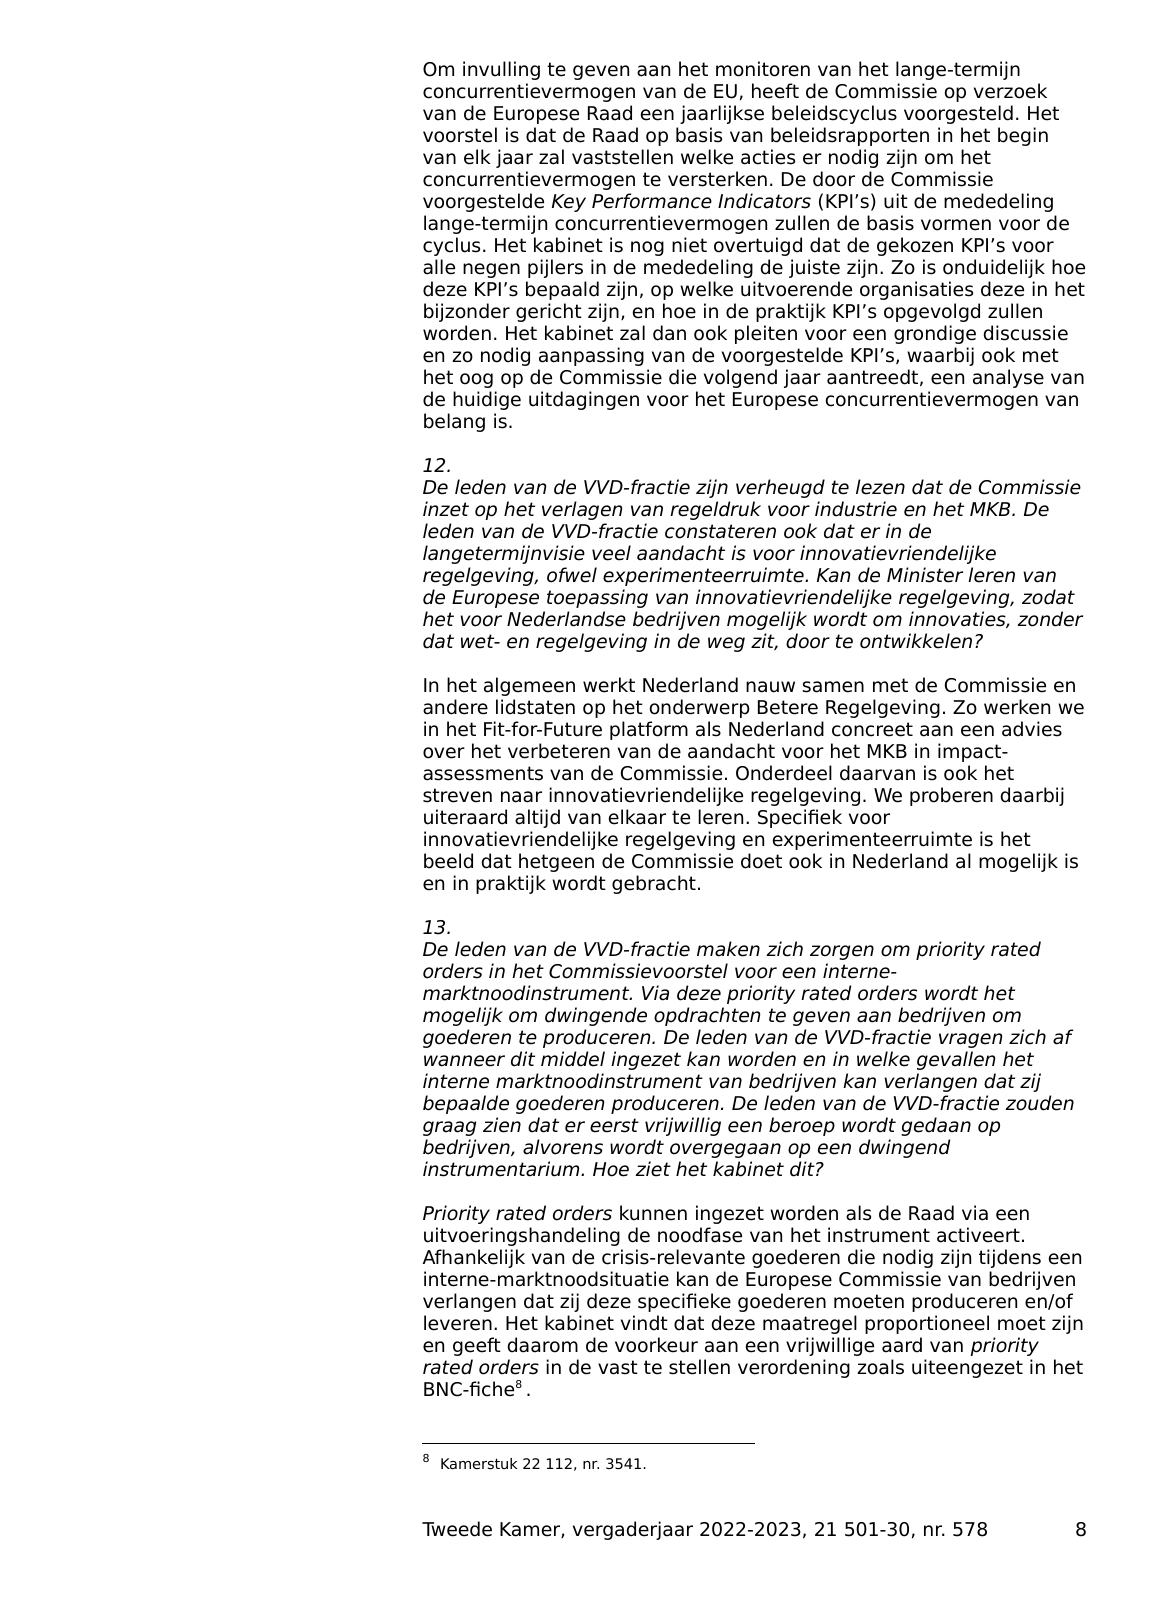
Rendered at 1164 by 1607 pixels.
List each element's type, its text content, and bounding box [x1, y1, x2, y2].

text Priority rated orders kunnen ingezet worden als de Raad via een uitvoeringshandeling de noodfase van het instrument activeert. Afhankelijk van de crisis-relevante goederen die nodig zijn tijdens een interne-marktnoodsituatie kan de Europese Commissie van bedrijven verlangen dat zij deze specifieke goederen moeten produceren en/of leveren. Het kabinet vindt dat deze maatregel proportioneel moet zijn en geeft daarom de voorkeur aan een vrijwillige aard van priority rated orders in de vast te stellen verordening zoals uiteengezet in het BNC-fiche. [422, 1203, 1087, 1401]
text Kamerstuk 22 112, nr. 3541. [422, 1452, 1087, 1474]
text De leden van de VVD-fractie maken zich zorgen om priority rated orders in het Commissievoorstel voor een interne-marktnoodinstrument. Via deze priority rated orders wordt het mogelijk om dwingende opdrachten te geven aan bedrijven om goederen te produceren. De leden van de VVD-fractie vragen zich af wanneer dit middel ingezet kan worden en in welke gevallen het interne marktnoodinstrument van bedrijven kan verlangen dat zij bepaalde goederen produceren. De leden van de VVD-fractie zouden graag zien dat er eerst vrijwillig een beroep wordt gedaan op bedrijven, alvorens wordt overgegaan op een dwingend instrumentarium. Hoe ziet het kabinet dit? [422, 939, 1087, 1181]
text De leden van de VVD-fractie zijn verheugd te lezen dat de Commissie inzet op het verlagen van regeldruk voor industrie en het MKB. De leden van de VVD-fractie constateren ook dat er in de langetermijnvisie veel aandacht is voor innovatievriendelijke regelgeving, ofwel experimenteerruimte. Kan de Minister leren van de Europese toepassing van innovatievriendelijke regelgeving, zodat het voor Nederlandse bedrijven mogelijk wordt om innovaties, zonder dat wet- en regelgeving in de weg zit, door te ontwikkelen? [422, 477, 1087, 653]
text Om invulling te geven aan het monitoren van het lange-termijn concurrentievermogen van de EU, heeft de Commissie op verzoek van de Europese Raad een jaarlijkse beleidscyclus voorgesteld. Het voorstel is dat de Raad op basis van beleidsrapporten in het begin van elk jaar zal vaststellen welke acties er nodig zijn om het concurrentievermogen te versterken. De door de Commissie voorgestelde Key Performance Indicators (KPI’s) uit de mededeling lange-termijn concurrentievermogen zullen de basis vormen voor de cyclus. Het kabinet is nog niet overtuigd dat de gekozen KPI’s voor alle negen pijlers in de mededeling de juiste zijn. Zo is onduidelijk hoe deze KPI’s bepaald zijn, op welke uitvoerende organisaties deze in het bijzonder gericht zijn, en hoe in de praktijk KPI’s opgevolgd zullen worden. Het kabinet zal dan ook pleiten voor een grondige discussie en zo nodig aanpassing van de voorgestelde KPI’s, waarbij ook met het oog op de Commissie die volgend jaar aantreedt, een analyse van de huidige uitdagingen voor het Europese concurrentievermogen van belang is. [422, 59, 1087, 433]
text In het algemeen werkt Nederland nauw samen met de Commissie en andere lidstaten op het onderwerp Betere Regelgeving. Zo werken we in het Fit-for-Future platform als Nederland concreet aan een advies over het verbeteren van de aandacht voor het MKB in impact-assessments van de Commissie. Onderdeel daarvan is ook het streven naar innovatievriendelijke regelgeving. We proberen daarbij uiteraard altijd van elkaar te leren. Specifiek voor innovatievriendelijke regelgeving en experimenteerruimte is het beeld dat hetgeen de Commissie doet ook in Nederland al mogelijk is en in praktijk wordt gebracht. [422, 675, 1087, 895]
text 13. [422, 917, 1087, 939]
text 12. [422, 455, 1087, 477]
